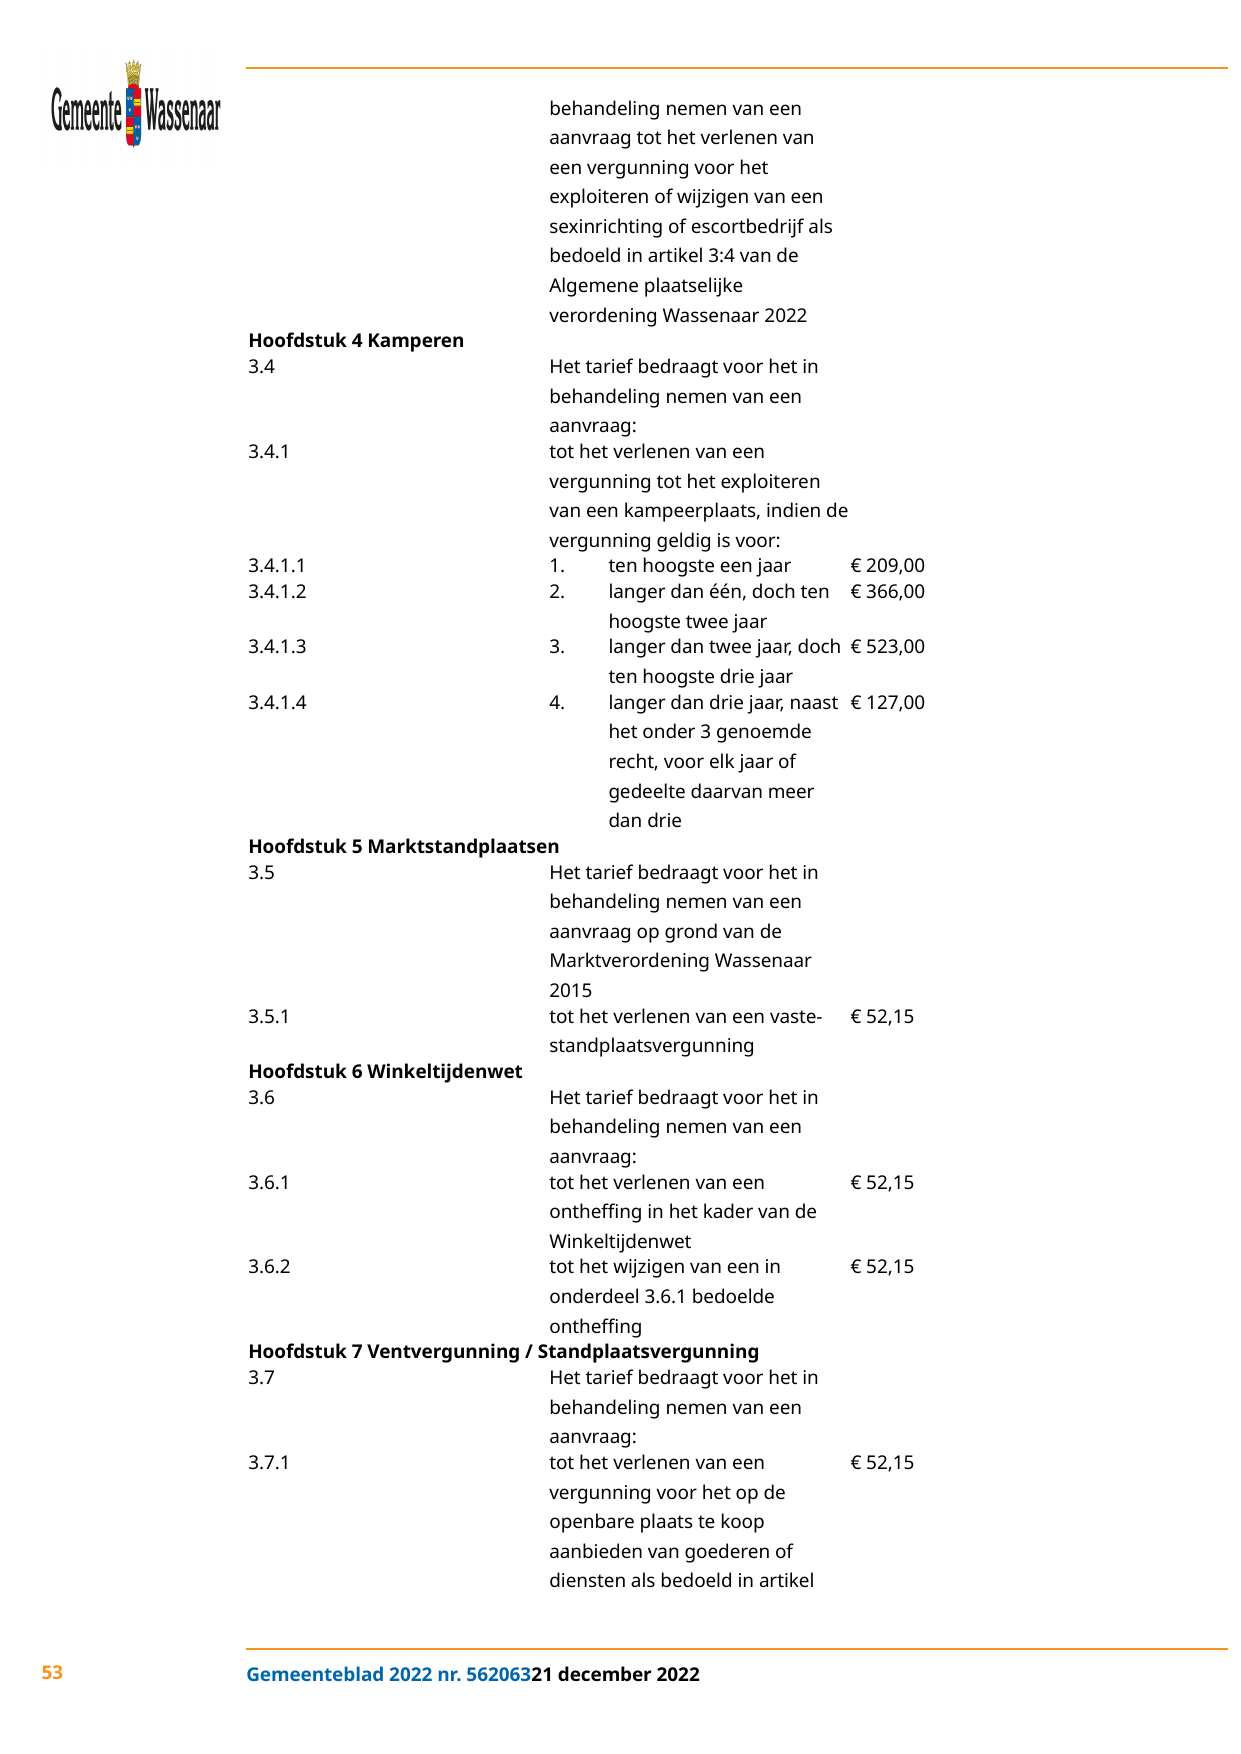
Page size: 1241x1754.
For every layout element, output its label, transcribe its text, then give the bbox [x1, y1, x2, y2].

table_cell tot het verlenen van een ontheffing in het kader van de Winkeltijdenwet [549, 1169, 850, 1254]
table_cell [850, 859, 1152, 1003]
table_cell Hoofdstuk 7 Ventvergunning / Standplaatsvergunning [248, 1339, 1152, 1364]
table_cell € 523,00 [850, 634, 1152, 689]
table_cell Hoofdstuk 4 Kamperen [248, 328, 1152, 353]
table_cell tot het verlenen van een vaste-standplaatsvergunning [549, 1003, 850, 1058]
table_cell tot het wijzigen van een in onderdeel 3.6.1 bedoelde ontheffing [549, 1254, 850, 1339]
table_cell 3.4.1 [248, 438, 549, 553]
table_cell langer dan één, doch ten hoogste twee jaar [549, 579, 850, 634]
table_cell 3.4.1.3 [248, 634, 549, 689]
table_cell Het tarief bedraagt voor het in behandeling nemen van een aanvraag: [549, 1364, 850, 1449]
table_cell € 52,15 [850, 1254, 1152, 1339]
table_cell ten hoogste een jaar [549, 553, 850, 578]
table_cell [850, 438, 1152, 553]
table_cell Het tarief bedraagt voor het in behandeling nemen van een aanvraag: [549, 1084, 850, 1169]
table_cell € 127,00 [850, 689, 1152, 833]
table_cell Het tarief bedraagt voor het in behandeling nemen van een aanvraag op grond van de Marktverordening Wassenaar 2015 [549, 859, 850, 1003]
table_cell 3.7 [248, 1364, 549, 1449]
table_cell 3.6.2 [248, 1254, 549, 1339]
table_cell 3.5 [248, 859, 549, 1003]
table_cell tot het verlenen van een vergunning tot het exploiteren van een kampeerplaats, indien de vergunning geldig is voor: [549, 438, 850, 553]
table_cell 3.5.1 [248, 1003, 549, 1058]
table_cell Hoofdstuk 6 Winkeltijdenwet [248, 1058, 1152, 1084]
table_cell langer dan drie jaar, naast het onder 3 genoemde recht, voor elk jaar of gedeelte daarvan meer dan drie [549, 689, 850, 833]
table_cell [850, 1084, 1152, 1169]
table_cell 3.6 [248, 1084, 549, 1169]
table_cell [850, 353, 1152, 438]
table_cell [850, 95, 1152, 328]
picture [41, 47, 231, 172]
table_cell 3.4 [248, 353, 549, 438]
table_cell Het tarief bedraagt voor het in behandeling nemen van een aanvraag: [549, 353, 850, 438]
table_cell 3.4.1.4 [248, 689, 549, 833]
table_cell € 52,15 [850, 1003, 1152, 1058]
table_cell € 209,00 [850, 553, 1152, 578]
table_cell [850, 1364, 1152, 1449]
table_cell langer dan twee jaar, doch ten hoogste drie jaar [549, 634, 850, 689]
table_cell € 52,15 [850, 1449, 1152, 1593]
table_cell 3.7.1 [248, 1449, 549, 1593]
table_cell [248, 95, 549, 328]
table_cell € 52,15 [850, 1169, 1152, 1254]
table_cell 3.6.1 [248, 1169, 549, 1254]
table_cell 3.4.1.1 [248, 553, 549, 578]
table_cell Hoofdstuk 5 Marktstandplaatsen [248, 833, 1152, 859]
table_cell tot het verlenen van een vergunning voor het op de openbare plaats te koop aanbieden van goederen of diensten als bedoeld in artikel [549, 1449, 850, 1593]
table_cell 3.4.1.2 [248, 579, 549, 634]
table_cell € 366,00 [850, 579, 1152, 634]
table_cell behandeling nemen van een aanvraag tot het verlenen van een vergunning voor het exploiteren of wijzigen van een sexinrichting of escortbedrijf als bedoeld in artikel 3:4 van de Algemene plaatselijke verordening Wassenaar 2022 [549, 95, 850, 328]
